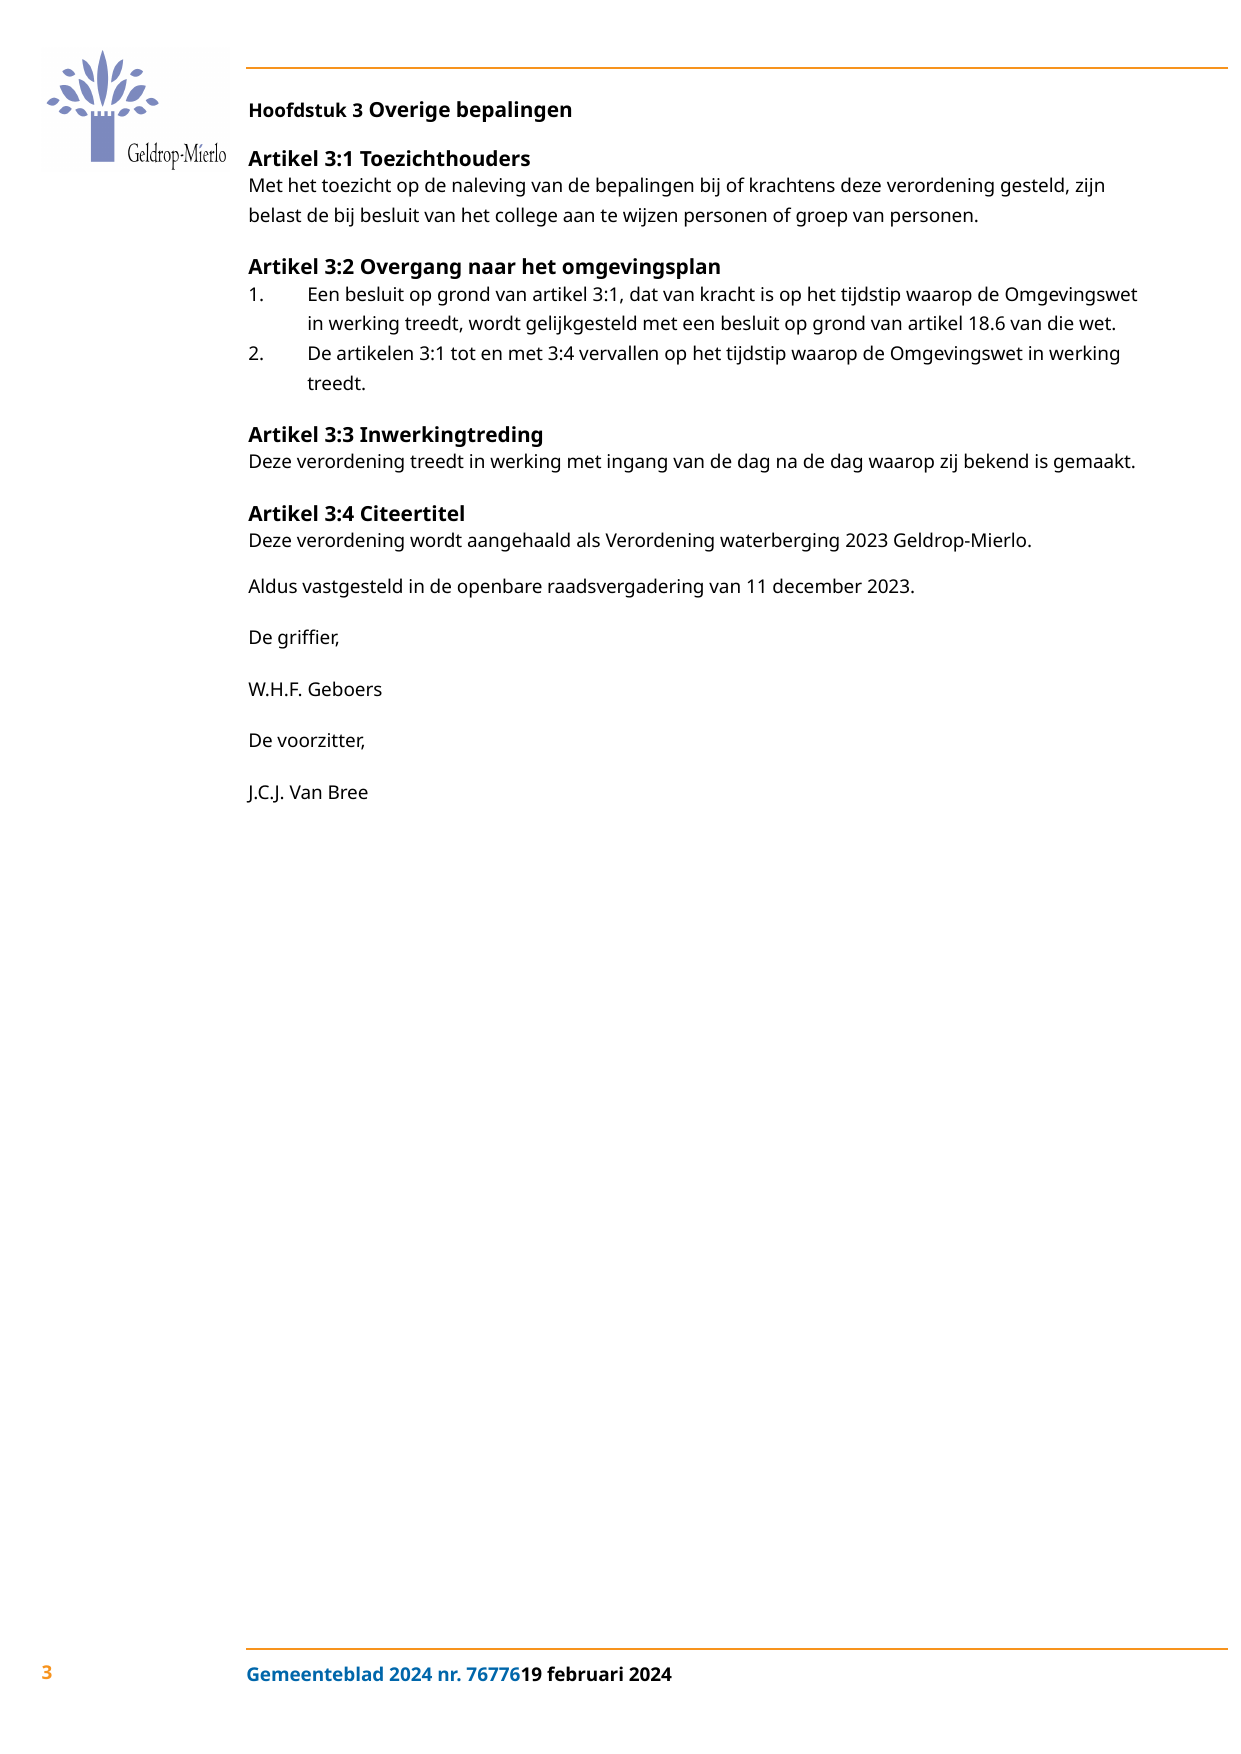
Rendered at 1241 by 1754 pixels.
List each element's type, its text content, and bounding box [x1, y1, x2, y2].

text De voorzitter, [248, 727, 1152, 753]
text De griffier, [248, 624, 1152, 650]
text Artikel 3:3 Inwerkingtreding [248, 420, 1152, 448]
text Met het toezicht op de naleving van de bepalingen bij of krachtens deze verordening gesteld, zijn belast de bij besluit van het college aan te wijzen personen of groep van personen. [248, 172, 1152, 228]
text Artikel 3:2 Overgang naar het omgevingsplan [248, 252, 1152, 281]
text Aldus vastgesteld in de openbare raadsvergadering van 11 december 2023. [248, 573, 1152, 599]
text W.H.F. Geboers [248, 676, 1152, 702]
list Een besluit op grond van artikel 3:1, dat van kracht is op het tijdstip waarop de Omgevingswet in werking treedt, wordt gelijkgesteld met een besluit op grond van artikel 18.6 van die wet. [248, 281, 1152, 336]
text J.C.J. Van Bree [248, 779, 1152, 804]
text Artikel 3:1 Toezichthouders [248, 144, 1152, 172]
text Hoofdstuk 3 Overige bepalingen [248, 95, 1152, 123]
text Deze verordening treedt in werking met ingang van de dag na de dag waarop zij bekend is gemaakt. [248, 448, 1152, 474]
text Artikel 3:4 Citeertitel [248, 499, 1152, 527]
text Deze verordening wordt aangehaald als Verordening waterberging 2023 Geldrop-Mierlo. [248, 527, 1152, 553]
picture [41, 47, 231, 172]
list De artikelen 3:1 tot en met 3:4 vervallen op het tijdstip waarop de Omgevingswet in werking treedt. [248, 340, 1152, 395]
